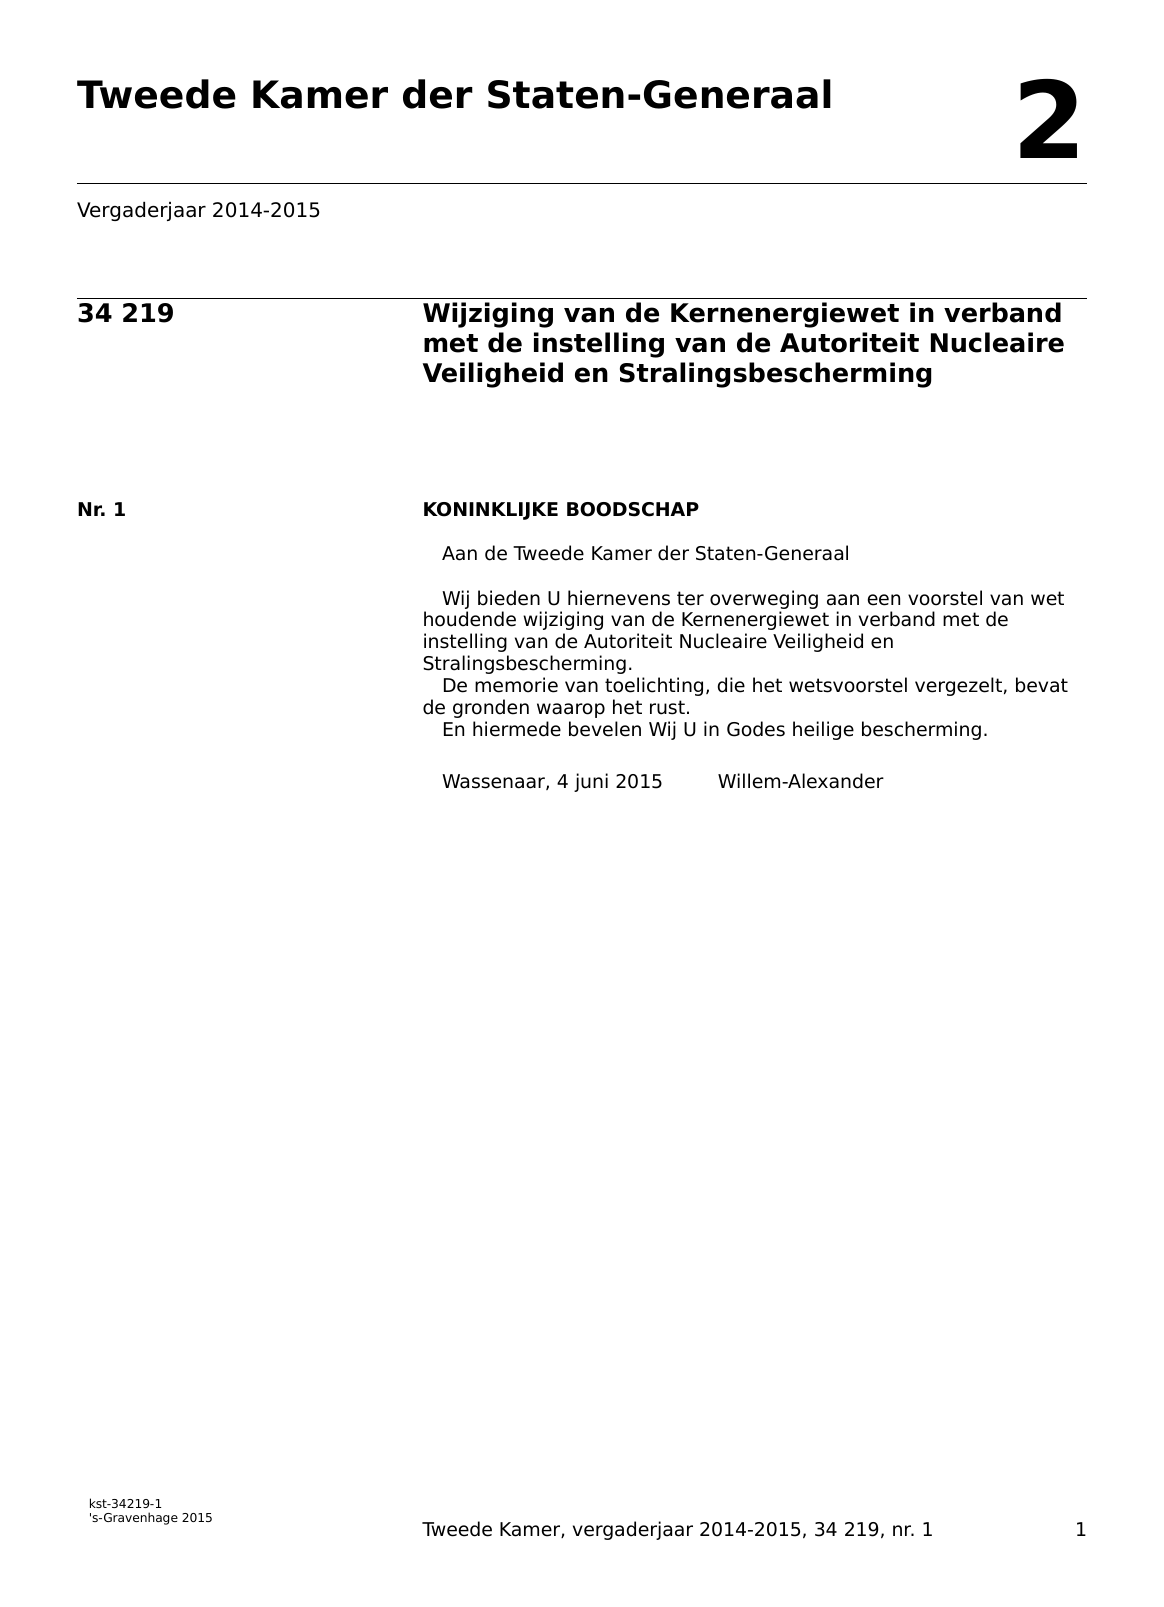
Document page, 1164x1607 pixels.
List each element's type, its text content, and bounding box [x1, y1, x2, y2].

subtitle Nr. 1 KONINKLIJKE BOODSCHAP [77, 499, 1087, 521]
table_cell Vergaderjaar 2014-2015 [77, 184, 1087, 298]
text Aan de Tweede Kamer der Staten-Generaal [422, 543, 1087, 565]
table_header 2 [886, 59, 1087, 183]
text 's-Gravenhage 2015 [88, 1511, 323, 1525]
text En hiermede bevelen Wij U in Godes heilige bescherming. [422, 719, 1087, 741]
text Wij bieden U hiernevens ter overweging aan een voorstel van wet houdende wijziging van de Kernenergiewet in verband met de instelling van de Autoriteit Nucleaire Veiligheid en Stralingsbescherming. [422, 587, 1087, 675]
subtitle 34 219 Wijziging van de Kernenergiewet in verband met de instelling van de Autoriteit Nucleaire Veiligheid en Stralingsbescherming [77, 299, 1087, 388]
text De memorie van toelichting, die het wetsvoorstel vergezelt, bevat de gronden waarop het rust. [422, 675, 1087, 719]
text kst-34219-1 [88, 1497, 323, 1511]
text Wassenaar, 4 juni 2015 Willem-Alexander [422, 771, 1087, 793]
table_header Tweede Kamer der Staten-Generaal [77, 59, 886, 183]
